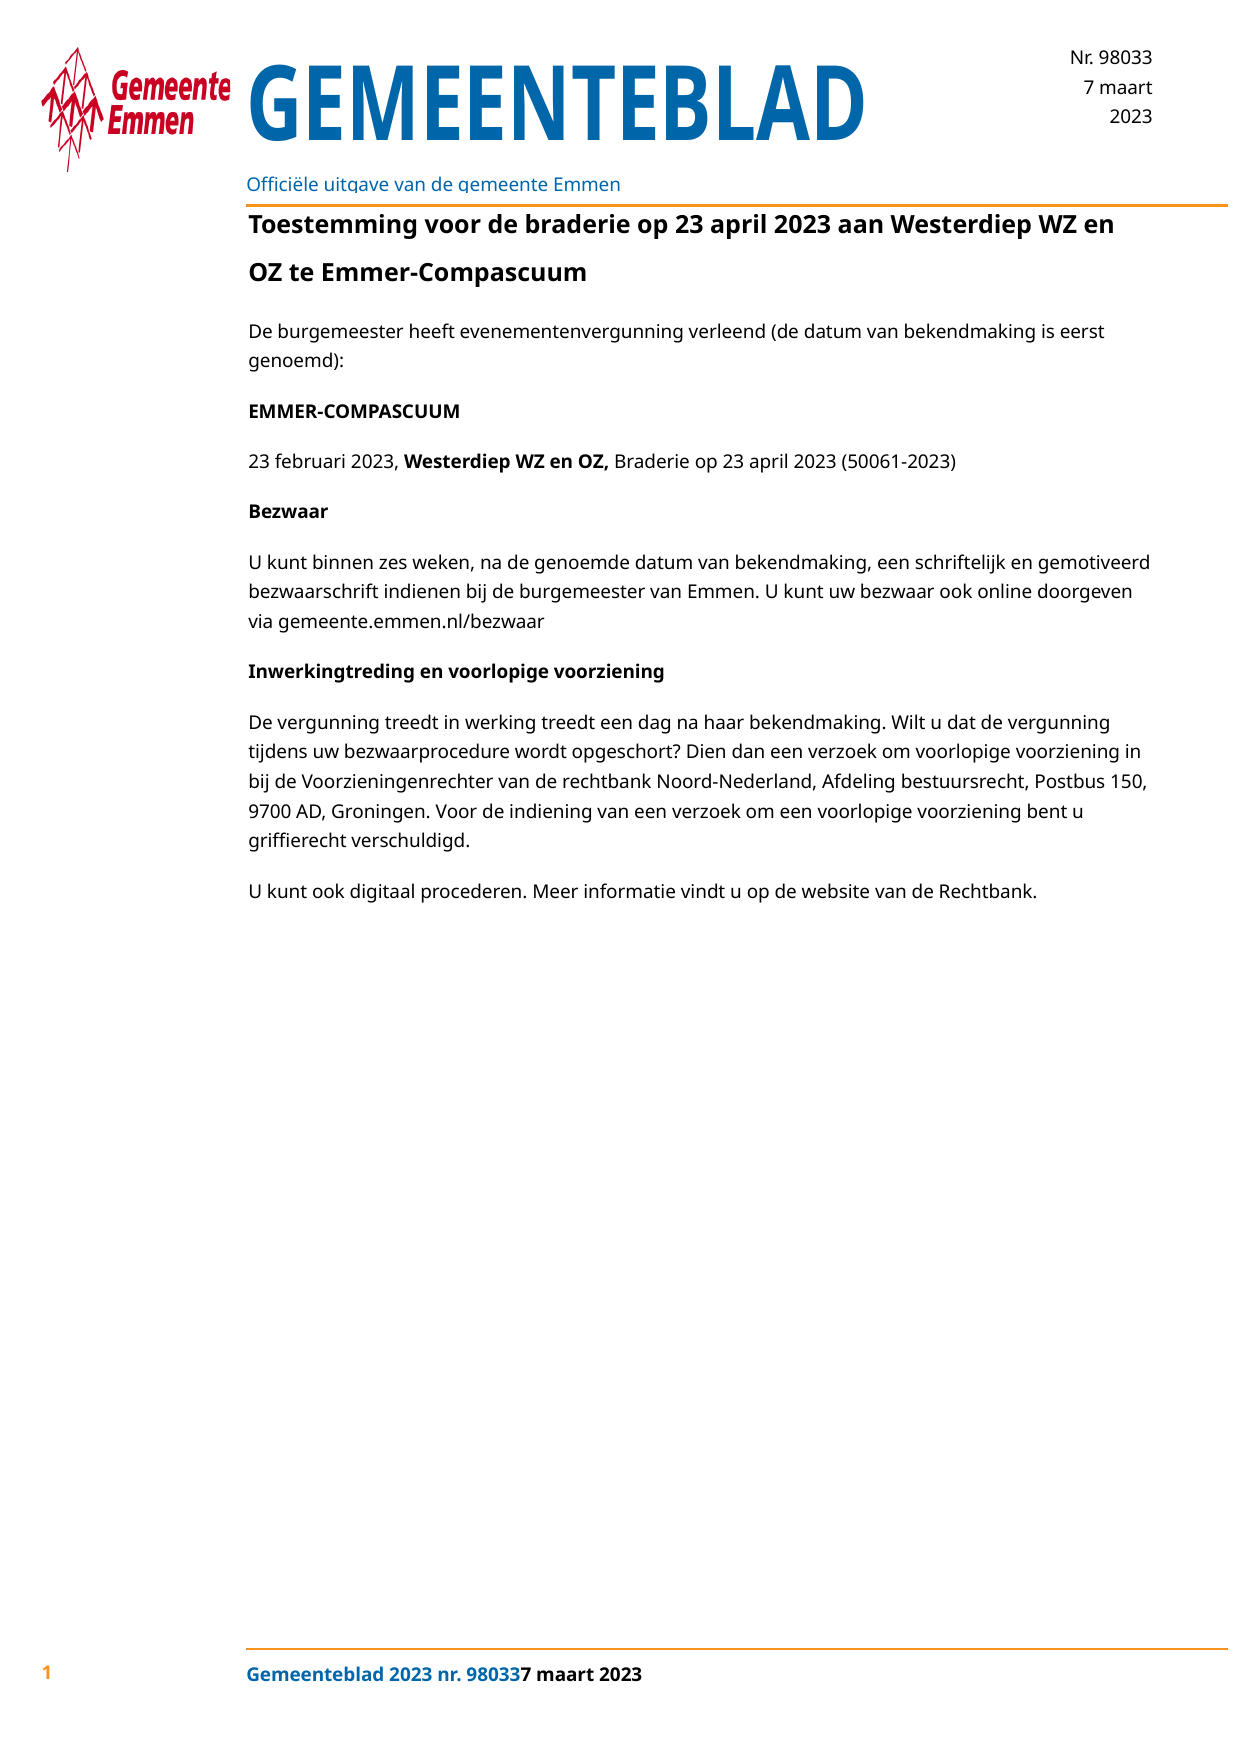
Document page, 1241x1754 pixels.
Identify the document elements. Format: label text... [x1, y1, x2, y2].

text Toestemming voor de braderie op 23 april 2023 aan Westerdiep WZ en OZ te Emmer-Compascuum [248, 207, 1152, 288]
text EMMER-COMPASCUUM [248, 398, 1152, 424]
text De burgemeester heeft evenementenvergunning verleend (de datum van bekendmaking is eerst genoemd): [248, 318, 1152, 373]
text 23 februari 2023, Westerdiep WZ en OZ, Braderie op 23 april 2023 (50061-2023) [248, 448, 1152, 474]
text U kunt binnen zes weken, na de genoemde datum van bekendmaking, een schriftelijk en gemotiveerd bezwaarschrift indienen bij de burgemeester van Emmen. U kunt uw bezwaar ook online doorgeven via gemeente.emmen.nl/bezwaar [248, 549, 1152, 634]
text U kunt ook digitaal procederen. Meer informatie vindt u op de website van de Rechtbank. [248, 878, 1152, 904]
picture [41, 47, 231, 172]
text Inwerkingtreding en voorlopige voorziening [248, 659, 1152, 684]
text Bezwaar [248, 499, 1152, 524]
text De vergunning treedt in werking treedt een dag na haar bekendmaking. Wilt u dat de vergunning tijdens uw bezwaarprocedure wordt opgeschort? Dien dan een verzoek om voorlopige voorziening in bij de Voorzieningenrechter van de rechtbank Noord-Nederland, Afdeling bestuursrecht, Postbus 150, 9700 AD, Groningen. Voor de indiening van een verzoek om een voorlopige voorziening bent u griffierecht verschuldigd. [248, 709, 1152, 853]
